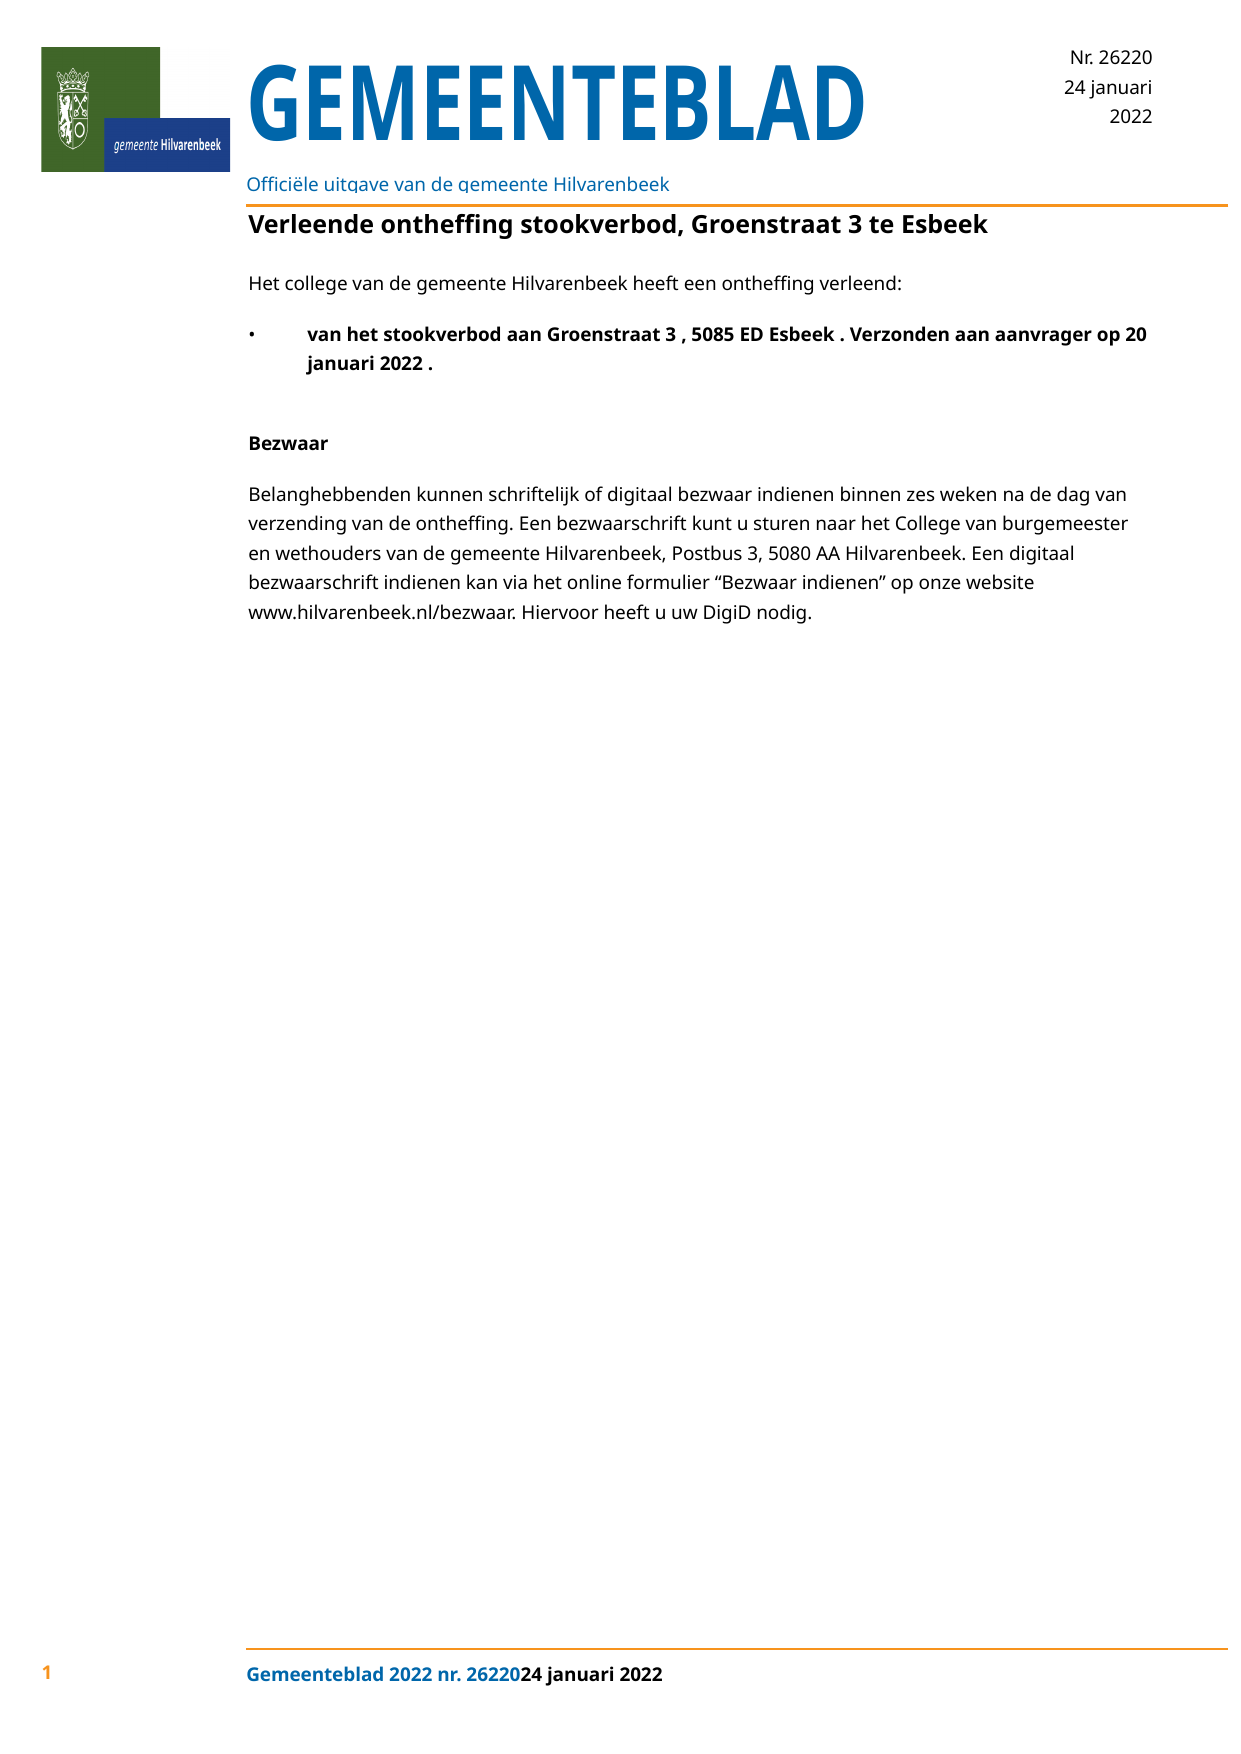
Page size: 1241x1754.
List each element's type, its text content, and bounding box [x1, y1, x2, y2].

picture [41, 47, 231, 172]
text Belanghebbenden kunnen schriftelijk of digitaal bezwaar indienen binnen zes weken na de dag van verzending van de ontheffing. Een bezwaarschrift kunt u sturen naar het College van burgemeester en wethouders van de gemeente Hilvarenbeek, Postbus 3, 5080 AA Hilvarenbeek. Een digitaal bezwaarschrift indienen kan via het online formulier “Bezwaar indienen” op onze website www.hilvarenbeek.nl/bezwaar. Hiervoor heeft u uw DigiD nodig. [248, 481, 1152, 625]
text Verleende ontheffing stookverbod, Groenstraat 3 te Esbeek [248, 207, 1152, 241]
list van het stookverbod aan Groenstraat 3 , 5085 ED Esbeek . Verzonden aan aanvrager op 20 januari 2022 . [248, 321, 1152, 376]
text Bezwaar [248, 430, 1152, 456]
text Het college van de gemeente Hilvarenbeek heeft een ontheffing verleend: [248, 270, 1152, 296]
